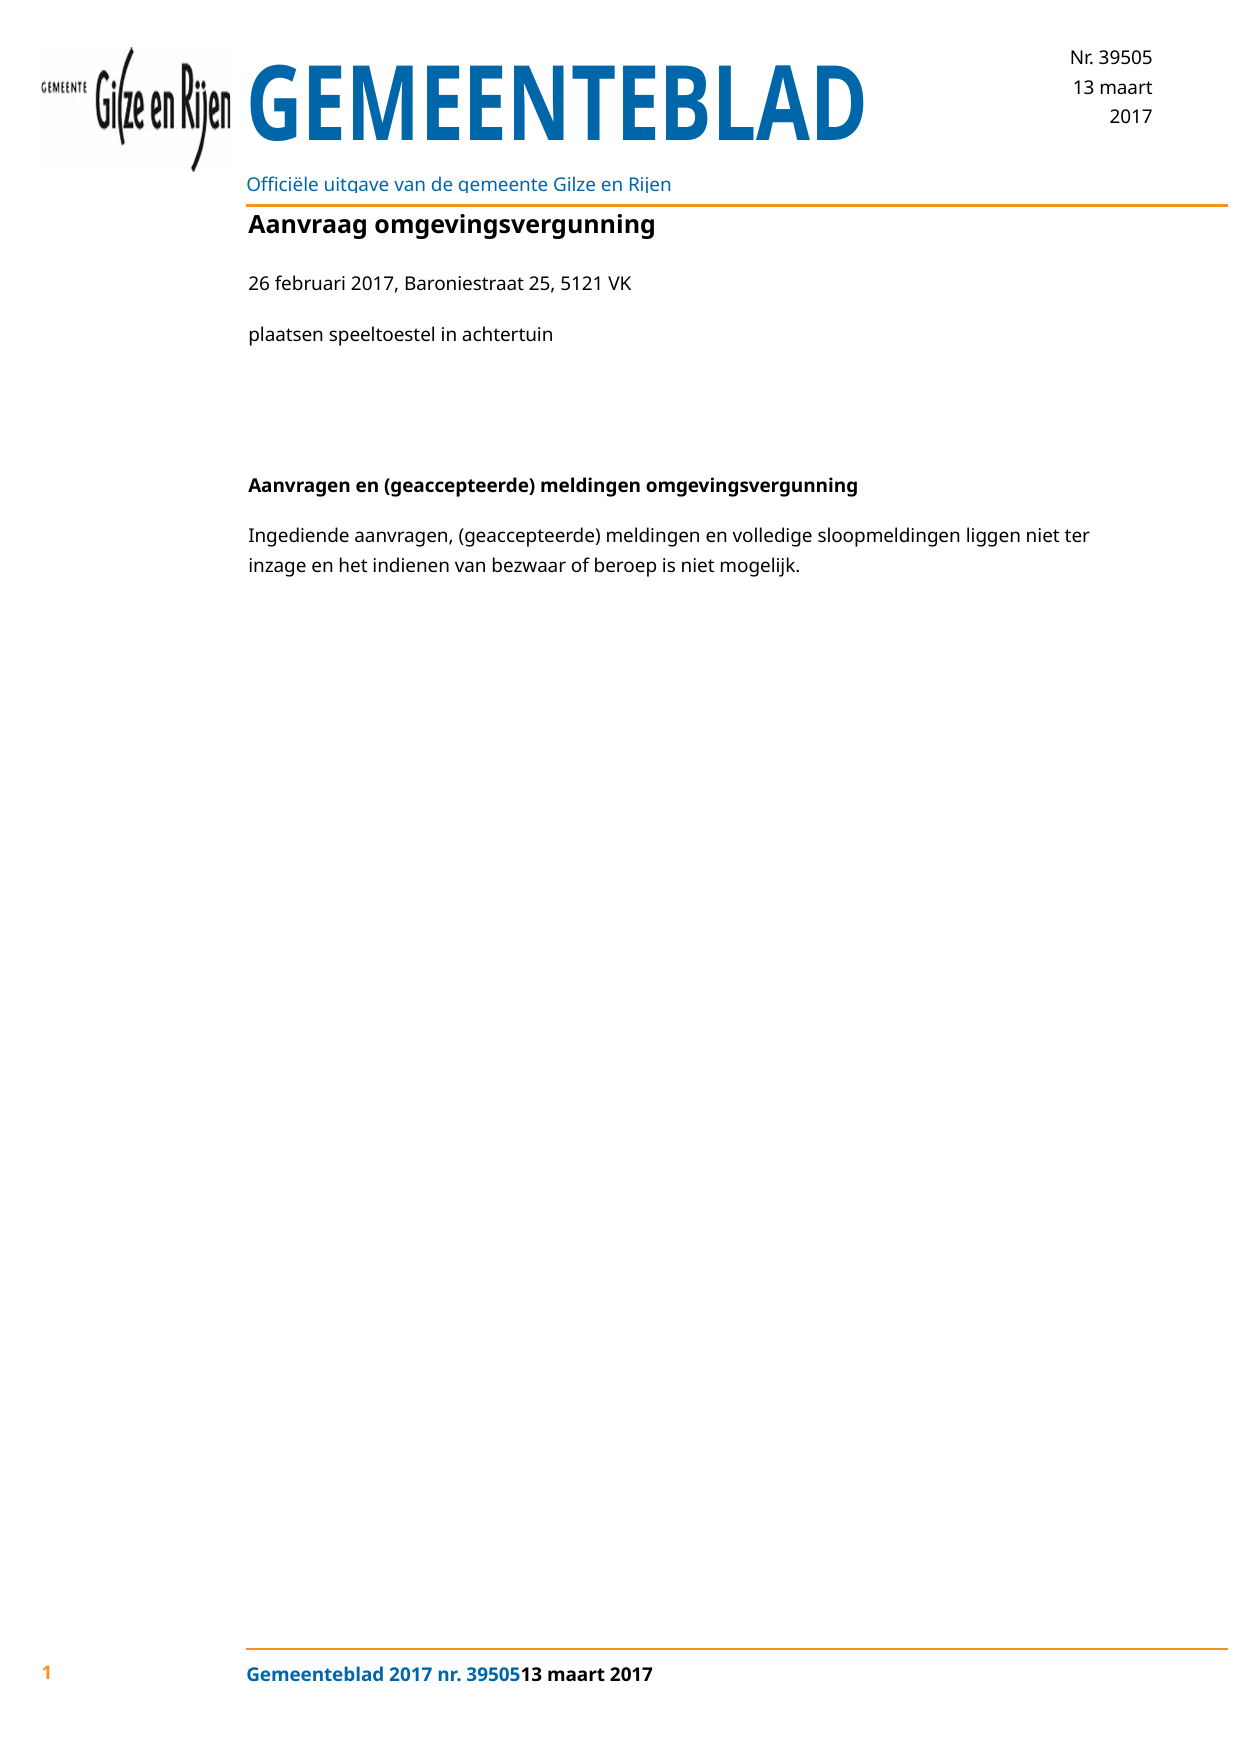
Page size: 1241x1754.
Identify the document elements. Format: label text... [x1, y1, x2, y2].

text Aanvraag omgevingsvergunning [248, 207, 1152, 241]
text Aanvragen en (geaccepteerde) meldingen omgevingsvergunning [248, 472, 1152, 498]
text plaatsen speeltoestel in achtertuin [248, 321, 1152, 346]
text Ingediende aanvragen, (geaccepteerde) meldingen en volledige sloopmeldingen liggen niet ter inzage en het indienen van bezwaar of beroep is niet mogelijk. [248, 522, 1152, 578]
text 26 februari 2017, Baroniestraat 25, 5121 VK [248, 270, 1152, 296]
picture [41, 47, 231, 172]
